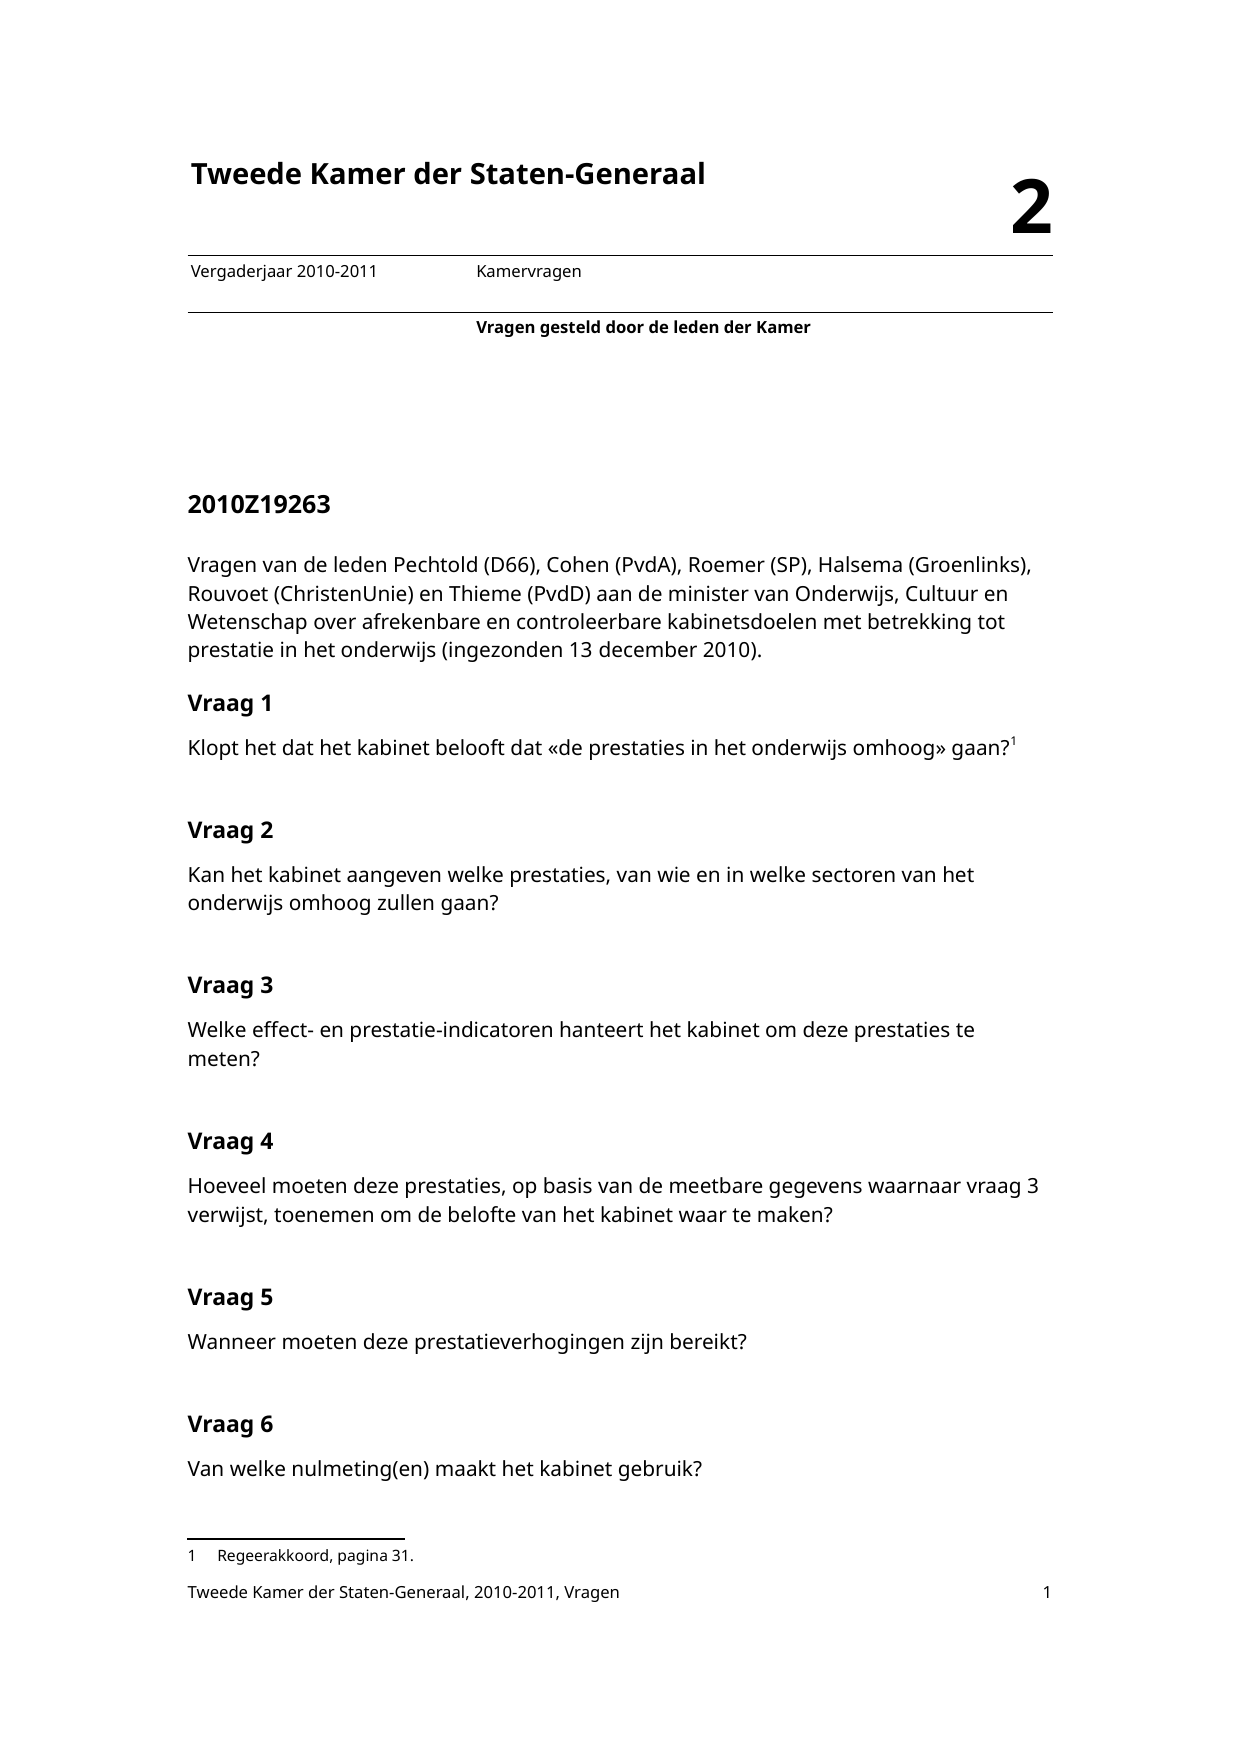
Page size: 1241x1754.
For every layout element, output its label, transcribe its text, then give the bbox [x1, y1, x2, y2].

text Regeerakkoord, pagina 31. [187, 1538, 1053, 1566]
text Van welke nulmeting(en) maakt het kabinet gebruik? [187, 1454, 1053, 1482]
table_cell Vergaderjaar 2010-2011 [188, 256, 473, 312]
table_header 2 [880, 150, 1053, 255]
text Klopt het dat het kabinet belooft dat «de prestaties in het onderwijs omhoog» gaan? [187, 733, 1053, 761]
subtitle Vraag 2 [187, 814, 1053, 845]
table_cell Kamervragen [473, 256, 1053, 312]
text Hoeveel moeten deze prestaties, op basis van de meetbare gegevens waarnaar vraag 3 verwijst, toenemen om de belofte van het kabinet waar te maken? [187, 1171, 1053, 1228]
subtitle Vraag 1 [187, 687, 1053, 718]
table_header Tweede Kamer der Staten-Generaal [188, 150, 879, 255]
subtitle Vraag 3 [187, 969, 1053, 1001]
text 2010Z19263 [187, 487, 1053, 521]
table_cell Vragen gesteld door de leden der Kamer [473, 313, 1053, 339]
text Welke effect- en prestatie-indicatoren hanteert het kabinet om deze prestaties te meten? [187, 1016, 1053, 1072]
text Wanneer moeten deze prestatieverhogingen zijn bereikt? [187, 1327, 1053, 1355]
subtitle Vraag 5 [187, 1281, 1053, 1312]
subtitle Vraag 6 [187, 1408, 1053, 1439]
text Vragen van de leden Pechtold (D66), Cohen (PvdA), Roemer (SP), Halsema (Groenlinks), Rouvoet (ChristenUnie) en Thieme (PvdD) aan de minister van Onderwijs, Cultuur en Wetenschap over afrekenbare en controleerbare kabinetsdoelen met betrekking tot prestatie in het onderwijs (ingezonden 13 december 2010). [187, 550, 1053, 664]
subtitle Vraag 4 [187, 1125, 1053, 1156]
text Kan het kabinet aangeven welke prestaties, van wie en in welke sectoren van het onderwijs omhoog zullen gaan? [187, 860, 1053, 917]
table_cell [188, 313, 473, 339]
